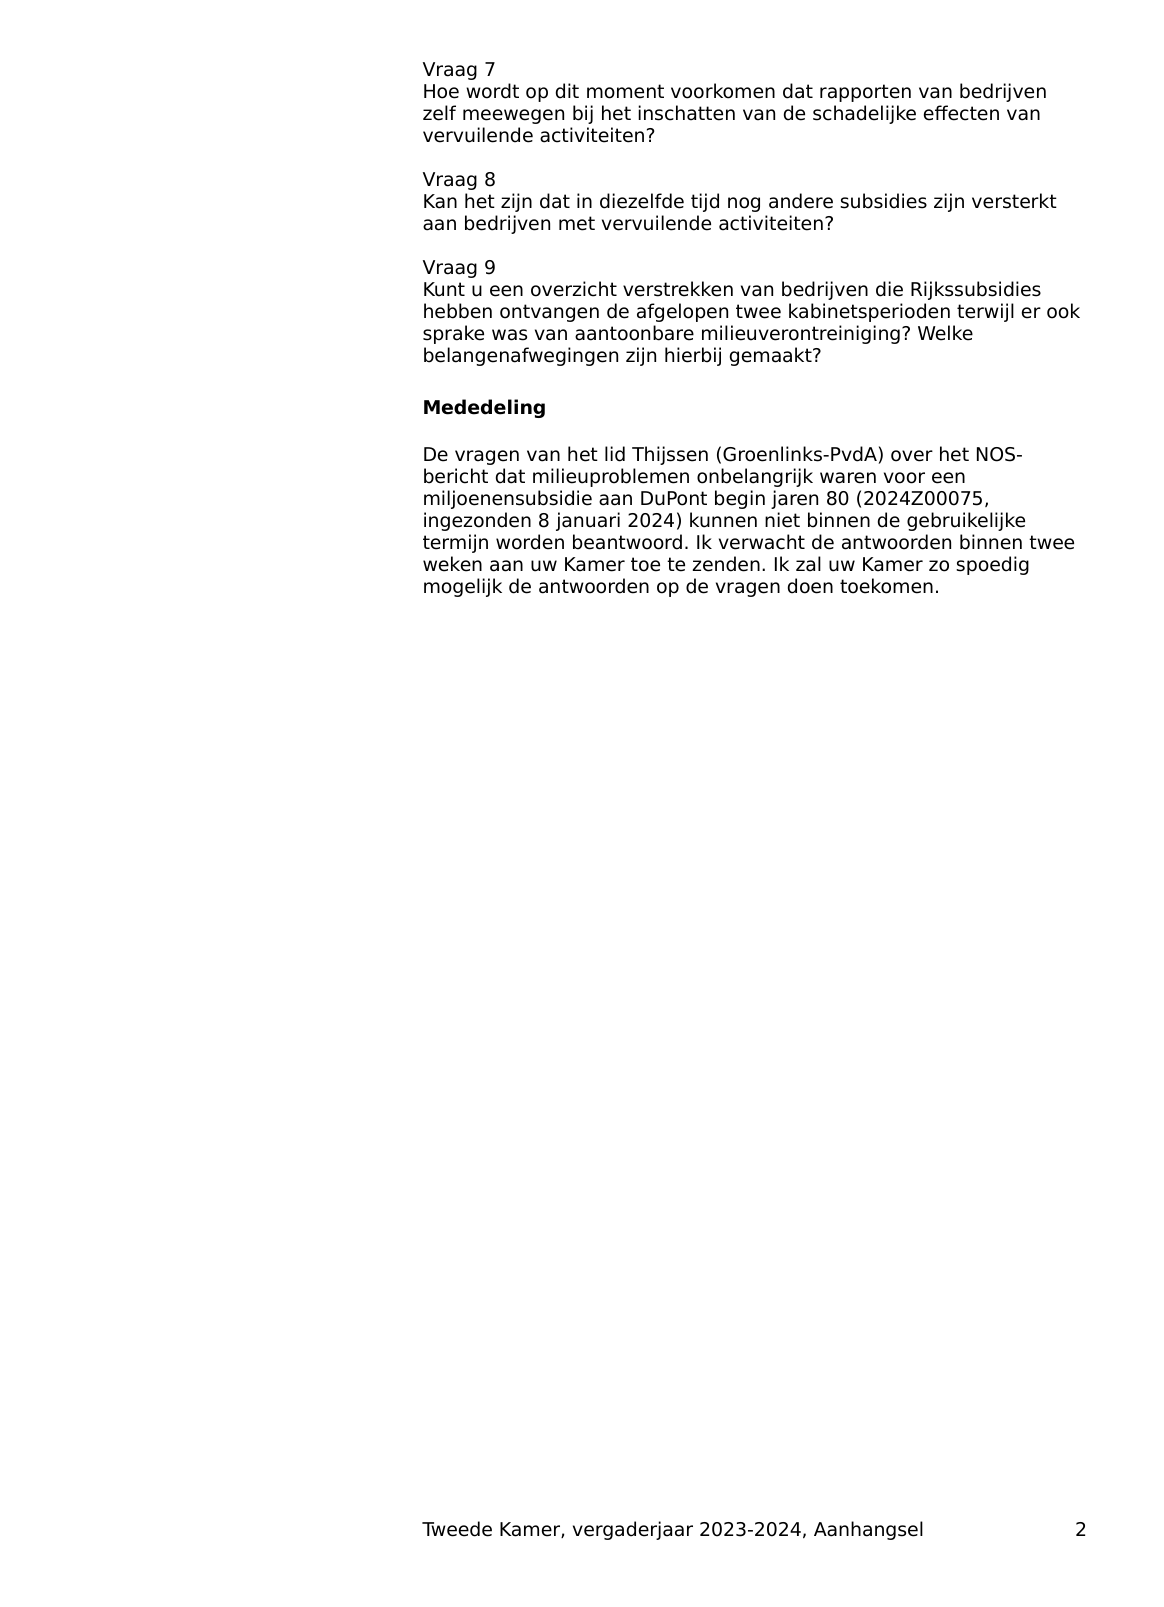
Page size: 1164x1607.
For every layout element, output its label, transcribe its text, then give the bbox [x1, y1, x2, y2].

text Vraag 7 [422, 59, 1087, 81]
text Kan het zijn dat in diezelfde tijd nog andere subsidies zijn versterkt aan bedrijven met vervuilende activiteiten? [422, 191, 1087, 235]
text De vragen van het lid Thijssen (Groenlinks-PvdA) over het NOS-bericht dat milieuproblemen onbelangrijk waren voor een miljoenensubsidie aan DuPont begin jaren 80 (2024Z00075, ingezonden 8 januari 2024) kunnen niet binnen de gebruikelijke termijn worden beantwoord. Ik verwacht de antwoorden binnen twee weken aan uw Kamer toe te zenden. Ik zal uw Kamer zo spoedig mogelijk de antwoorden op de vragen doen toekomen. [422, 444, 1087, 598]
text Vraag 9 [422, 257, 1087, 279]
subtitle Mededeling [422, 397, 1087, 419]
text Kunt u een overzicht verstrekken van bedrijven die Rijkssubsidies hebben ontvangen de afgelopen twee kabinetsperioden terwijl er ook sprake was van aantoonbare milieuverontreiniging? Welke belangenafwegingen zijn hierbij gemaakt? [422, 279, 1087, 367]
text Hoe wordt op dit moment voorkomen dat rapporten van bedrijven zelf meewegen bij het inschatten van de schadelijke effecten van vervuilende activiteiten? [422, 81, 1087, 147]
text Vraag 8 [422, 169, 1087, 191]
